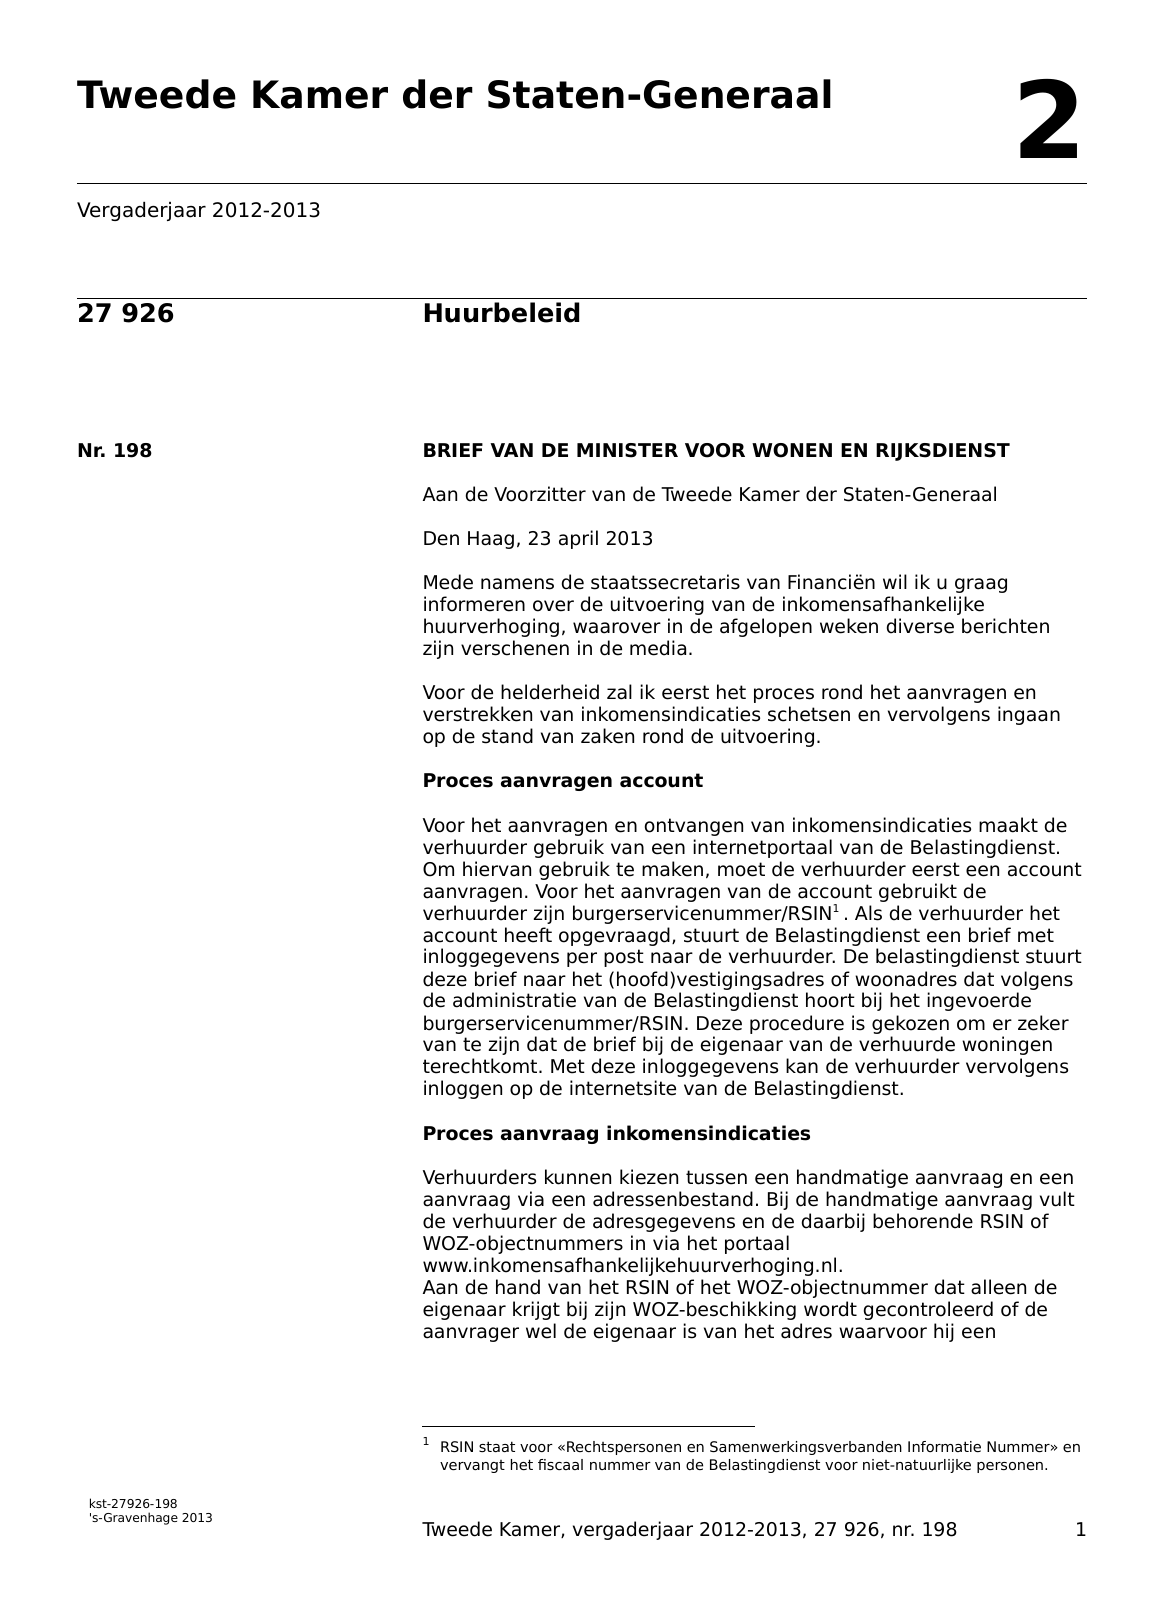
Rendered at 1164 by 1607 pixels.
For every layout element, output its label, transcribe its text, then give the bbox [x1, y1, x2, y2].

text Aan de Voorzitter van de Tweede Kamer der Staten-Generaal [422, 484, 1087, 506]
table_header 2 [886, 59, 1087, 183]
text Den Haag, 23 april 2013 [422, 528, 1087, 550]
subtitle 27 926 Huurbeleid [77, 299, 1087, 329]
text RSIN staat voor «Rechtspersonen en Samenwerkingsverbanden Informatie Nummer» en vervangt het fiscaal nummer van de Belastingdienst voor niet-natuurlijke personen. [422, 1435, 1087, 1474]
subtitle Proces aanvragen account [422, 770, 1087, 792]
text Voor het aanvragen en ontvangen van inkomensindicaties maakt de verhuurder gebruik van een internetportaal van de Belastingdienst. Om hiervan gebruik te maken, moet de verhuurder eerst een account aanvragen. Voor het aanvragen van de account gebruikt de verhuurder zijn burgerservicenummer/RSIN. Als de verhuurder het account heeft opgevraagd, stuurt de Belastingdienst een brief met inloggegevens per post naar de verhuurder. De belastingdienst stuurt deze brief naar het (hoofd)vestigingsadres of woonadres dat volgens de administratie van de Belastingdienst hoort bij het ingevoerde burgerservicenummer/RSIN. Deze procedure is gekozen om er zeker van te zijn dat de brief bij de eigenaar van de verhuurde woningen terechtkomt. Met deze inloggegevens kan de verhuurder vervolgens inloggen op de internetsite van de Belastingdienst. [422, 814, 1087, 1100]
text Voor de helderheid zal ik eerst het proces rond het aanvragen en verstrekken van inkomensindicaties schetsen en vervolgens ingaan op de stand van zaken rond de uitvoering. [422, 682, 1087, 748]
text Verhuurders kunnen kiezen tussen een handmatige aanvraag en een aanvraag via een adressenbestand. Bij de handmatige aanvraag vult de verhuurder de adresgegevens en de daarbij behorende RSIN of WOZ-objectnummers in via het portaal www.inkomensafhankelijkehuurverhoging.nl. [422, 1167, 1087, 1277]
text Mede namens de staatssecretaris van Financiën wil ik u graag informeren over de uitvoering van de inkomensafhankelijke huurverhoging, waarover in de afgelopen weken diverse berichten zijn verschenen in de media. [422, 572, 1087, 660]
text Aan de hand van het RSIN of het WOZ-objectnummer dat alleen de eigenaar krijgt bij zijn WOZ-beschikking wordt gecontroleerd of de aanvrager wel de eigenaar is van het adres waarvoor hij een [422, 1277, 1087, 1342]
text 's-Gravenhage 2013 [88, 1511, 323, 1525]
table_header Tweede Kamer der Staten-Generaal [77, 59, 886, 183]
table_cell Vergaderjaar 2012-2013 [77, 184, 1087, 298]
text kst-27926-198 [88, 1497, 323, 1511]
subtitle Proces aanvraag inkomensindicaties [422, 1122, 1087, 1144]
subtitle Nr. 198 BRIEF VAN DE MINISTER VOOR WONEN EN RIJKSDIENST [77, 440, 1087, 462]
